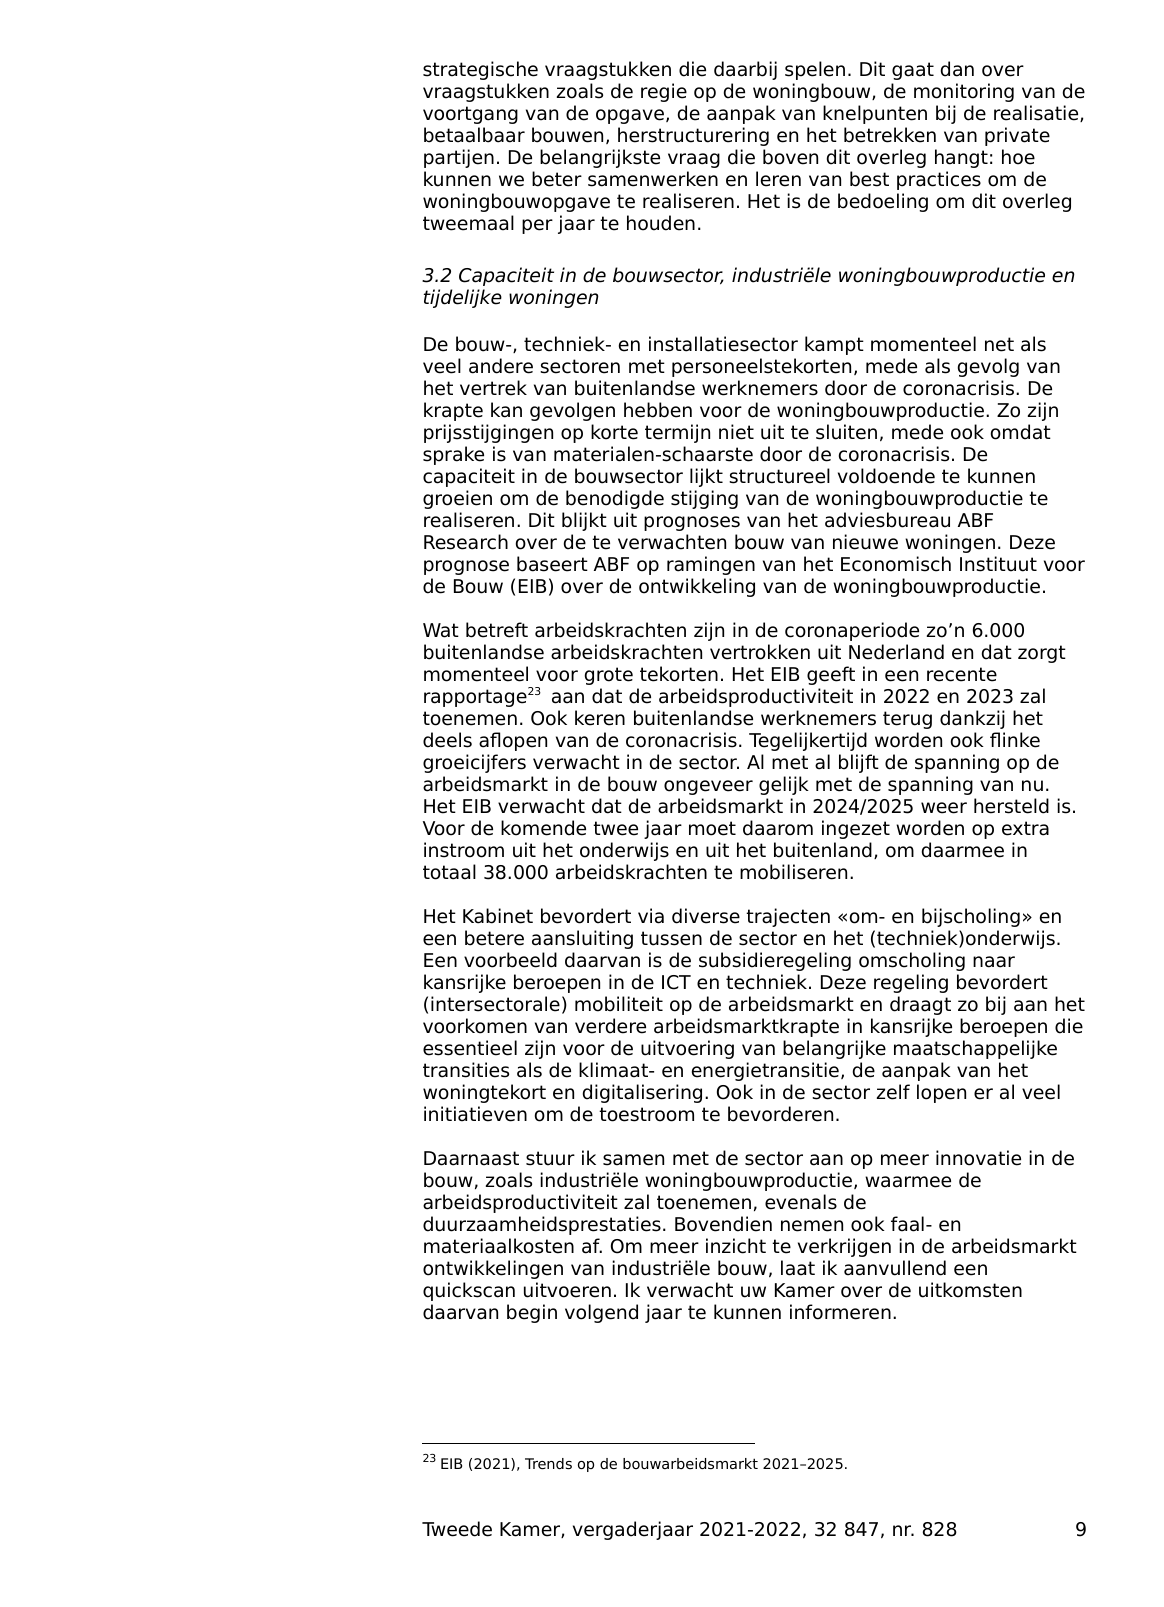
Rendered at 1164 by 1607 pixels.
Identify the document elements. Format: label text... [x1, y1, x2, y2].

text EIB (2021), Trends op de bouwarbeidsmarkt 2021–2025. [422, 1452, 1087, 1474]
text strategische vraagstukken die daarbij spelen. Dit gaat dan over vraagstukken zoals de regie op de woningbouw, de monitoring van de voortgang van de opgave, de aanpak van knelpunten bij de realisatie, betaalbaar bouwen, herstructurering en het betrekken van private partijen. De belangrijkste vraag die boven dit overleg hangt: hoe kunnen we beter samenwerken en leren van best practices om de woningbouwopgave te realiseren. Het is de bedoeling om dit overleg tweemaal per jaar te houden. [422, 59, 1087, 235]
subtitle 3.2 Capaciteit in de bouwsector, industriële woningbouwproductie en tijdelijke woningen [422, 265, 1087, 309]
text Daarnaast stuur ik samen met de sector aan op meer innovatie in de bouw, zoals industriële woningbouwproductie, waarmee de arbeidsproductiviteit zal toenemen, evenals de duurzaamheidsprestaties. Bovendien nemen ook faal- en materiaalkosten af. Om meer inzicht te verkrijgen in de arbeidsmarkt ontwikkelingen van industriële bouw, laat ik aanvullend een quickscan uitvoeren. Ik verwacht uw Kamer over de uitkomsten daarvan begin volgend jaar te kunnen informeren. [422, 1148, 1087, 1323]
text Wat betreft arbeidskrachten zijn in de coronaperiode zo’n 6.000 buitenlandse arbeidskrachten vertrokken uit Nederland en dat zorgt momenteel voor grote tekorten. Het EIB geeft in een recente rapportage aan dat de arbeidsproductiviteit in 2022 en 2023 zal toenemen. Ook keren buitenlandse werknemers terug dankzij het deels aflopen van de coronacrisis. Tegelijkertijd worden ook flinke groeicijfers verwacht in de sector. Al met al blijft de spanning op de arbeidsmarkt in de bouw ongeveer gelijk met de spanning van nu. Het EIB verwacht dat de arbeidsmarkt in 2024/2025 weer hersteld is. Voor de komende twee jaar moet daarom ingezet worden op extra instroom uit het onderwijs en uit het buitenland, om daarmee in totaal 38.000 arbeidskrachten te mobiliseren. [422, 620, 1087, 883]
text De bouw-, techniek- en installatiesector kampt momenteel net als veel andere sectoren met personeelstekorten, mede als gevolg van het vertrek van buitenlandse werknemers door de coronacrisis. De krapte kan gevolgen hebben voor de woningbouwproductie. Zo zijn prijsstijgingen op korte termijn niet uit te sluiten, mede ook omdat sprake is van materialen-schaarste door de coronacrisis. De capaciteit in de bouwsector lijkt structureel voldoende te kunnen groeien om de benodigde stijging van de woningbouwproductie te realiseren. Dit blijkt uit prognoses van het adviesbureau ABF Research over de te verwachten bouw van nieuwe woningen. Deze prognose baseert ABF op ramingen van het Economisch Instituut voor de Bouw (EIB) over de ontwikkeling van de woningbouwproductie. [422, 334, 1087, 598]
text Het Kabinet bevordert via diverse trajecten «om- en bijscholing» en een betere aansluiting tussen de sector en het (techniek)onderwijs. Een voorbeeld daarvan is de subsidieregeling omscholing naar kansrijke beroepen in de ICT en techniek. Deze regeling bevordert (intersectorale) mobiliteit op de arbeidsmarkt en draagt zo bij aan het voorkomen van verdere arbeidsmarktkrapte in kansrijke beroepen die essentieel zijn voor de uitvoering van belangrijke maatschappelijke transities als de klimaat- en energietransitie, de aanpak van het woningtekort en digitalisering. Ook in de sector zelf lopen er al veel initiatieven om de toestroom te bevorderen. [422, 906, 1087, 1126]
